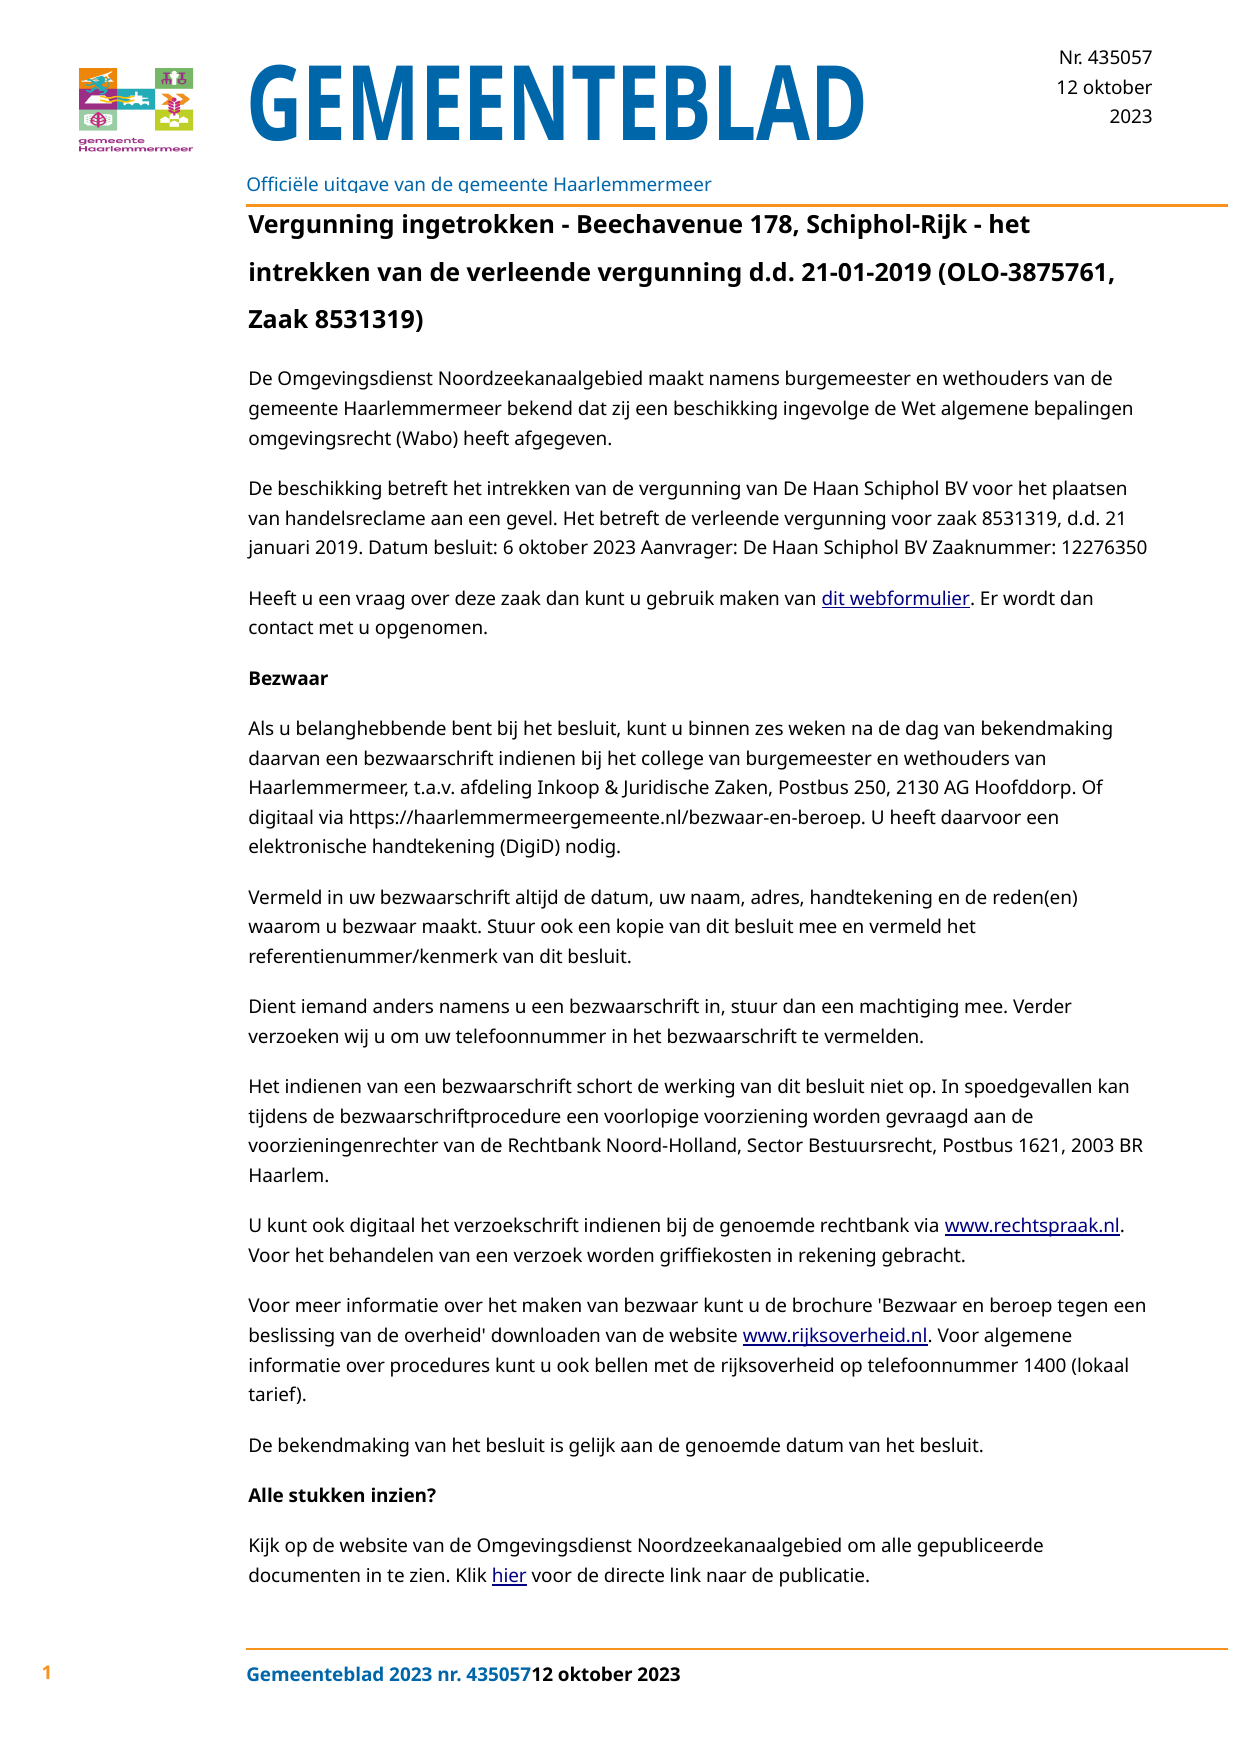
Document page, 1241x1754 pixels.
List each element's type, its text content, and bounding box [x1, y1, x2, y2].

text De beschikking betreft het intrekken van de vergunning van De Haan Schiphol BV voor het plaatsen van handelsreclame aan een gevel. Het betreft de verleende vergunning voor zaak 8531319, d.d. 21 januari 2019. Datum besluit: 6 oktober 2023 Aanvrager: De Haan Schiphol BV Zaaknummer: 12276350 [248, 475, 1152, 560]
text Vermeld in uw bezwaarschrift altijd de datum, uw naam, adres, handtekening en de reden(en) waarom u bezwaar maakt. Stuur ook een kopie van dit besluit mee en vermeld het referentienummer/kenmerk van dit besluit. [248, 884, 1152, 969]
picture [41, 47, 231, 172]
text Voor meer informatie over het maken van bezwaar kunt u de brochure 'Bezwaar en beroep tegen een beslissing van de overheid' downloaden van de website www.rijksoverheid.nl. Voor algemene informatie over procedures kunt u ook bellen met de rijksoverheid op telefoonnummer 1400 (lokaal tarief). [248, 1293, 1152, 1407]
text Het indienen van een bezwaarschrift schort de werking van dit besluit niet op. In spoedgevallen kan tijdens de bezwaarschriftprocedure een voorlopige voorziening worden gevraagd aan de voorzieningenrechter van de Rechtbank Noord-Holland, Sector Bestuursrecht, Postbus 1621, 2003 BR Haarlem. [248, 1073, 1152, 1188]
text Dient iemand anders namens u een bezwaarschrift in, stuur dan een machtiging mee. Verder verzoeken wij u om uw telefoonnummer in het bezwaarschrift te vermelden. [248, 993, 1152, 1049]
text Alle stukken inzien? [248, 1482, 1152, 1508]
text U kunt ook digitaal het verzoekschrift indienen bij de genoemde rechtbank via www.rechtspraak.nl. Voor het behandelen van een verzoek worden griffiekosten in rekening gebracht. [248, 1213, 1152, 1268]
text Vergunning ingetrokken - Beechavenue 178, Schiphol-Rijk - het intrekken van de verleende vergunning d.d. 21-01-2019 (OLO-3875761, Zaak 8531319) [248, 207, 1152, 336]
text De Omgevingsdienst Noordzeekanaalgebied maakt namens burgemeester en wethouders van de gemeente Haarlemmermeer bekend dat zij een beschikking ingevolge de Wet algemene bepalingen omgevingsrecht (Wabo) heeft afgegeven. [248, 366, 1152, 450]
text Kijk op de website van de Omgevingsdienst Noordzeekanaalgebied om alle gepubliceerde documenten in te zien. Klik hier voor de directe link naar de publicatie. [248, 1533, 1152, 1588]
text Als u belanghebbende bent bij het besluit, kunt u binnen zes weken na de dag van bekendmaking daarvan een bezwaarschrift indienen bij het college van burgemeester en wethouders van Haarlemmermeer, t.a.v. afdeling Inkoop & Juridische Zaken, Postbus 250, 2130 AG Hoofddorp. Of digitaal via https://haarlemmermeergemeente.nl/bezwaar-en-beroep. U heeft daarvoor een elektronische handtekening (DigiD) nodig. [248, 715, 1152, 859]
text Bezwaar [248, 665, 1152, 690]
text Heeft u een vraag over deze zaak dan kunt u gebruik maken van dit webformulier. Er wordt dan contact met u opgenomen. [248, 585, 1152, 640]
text De bekendmaking van het besluit is gelijk aan de genoemde datum van het besluit. [248, 1432, 1152, 1457]
